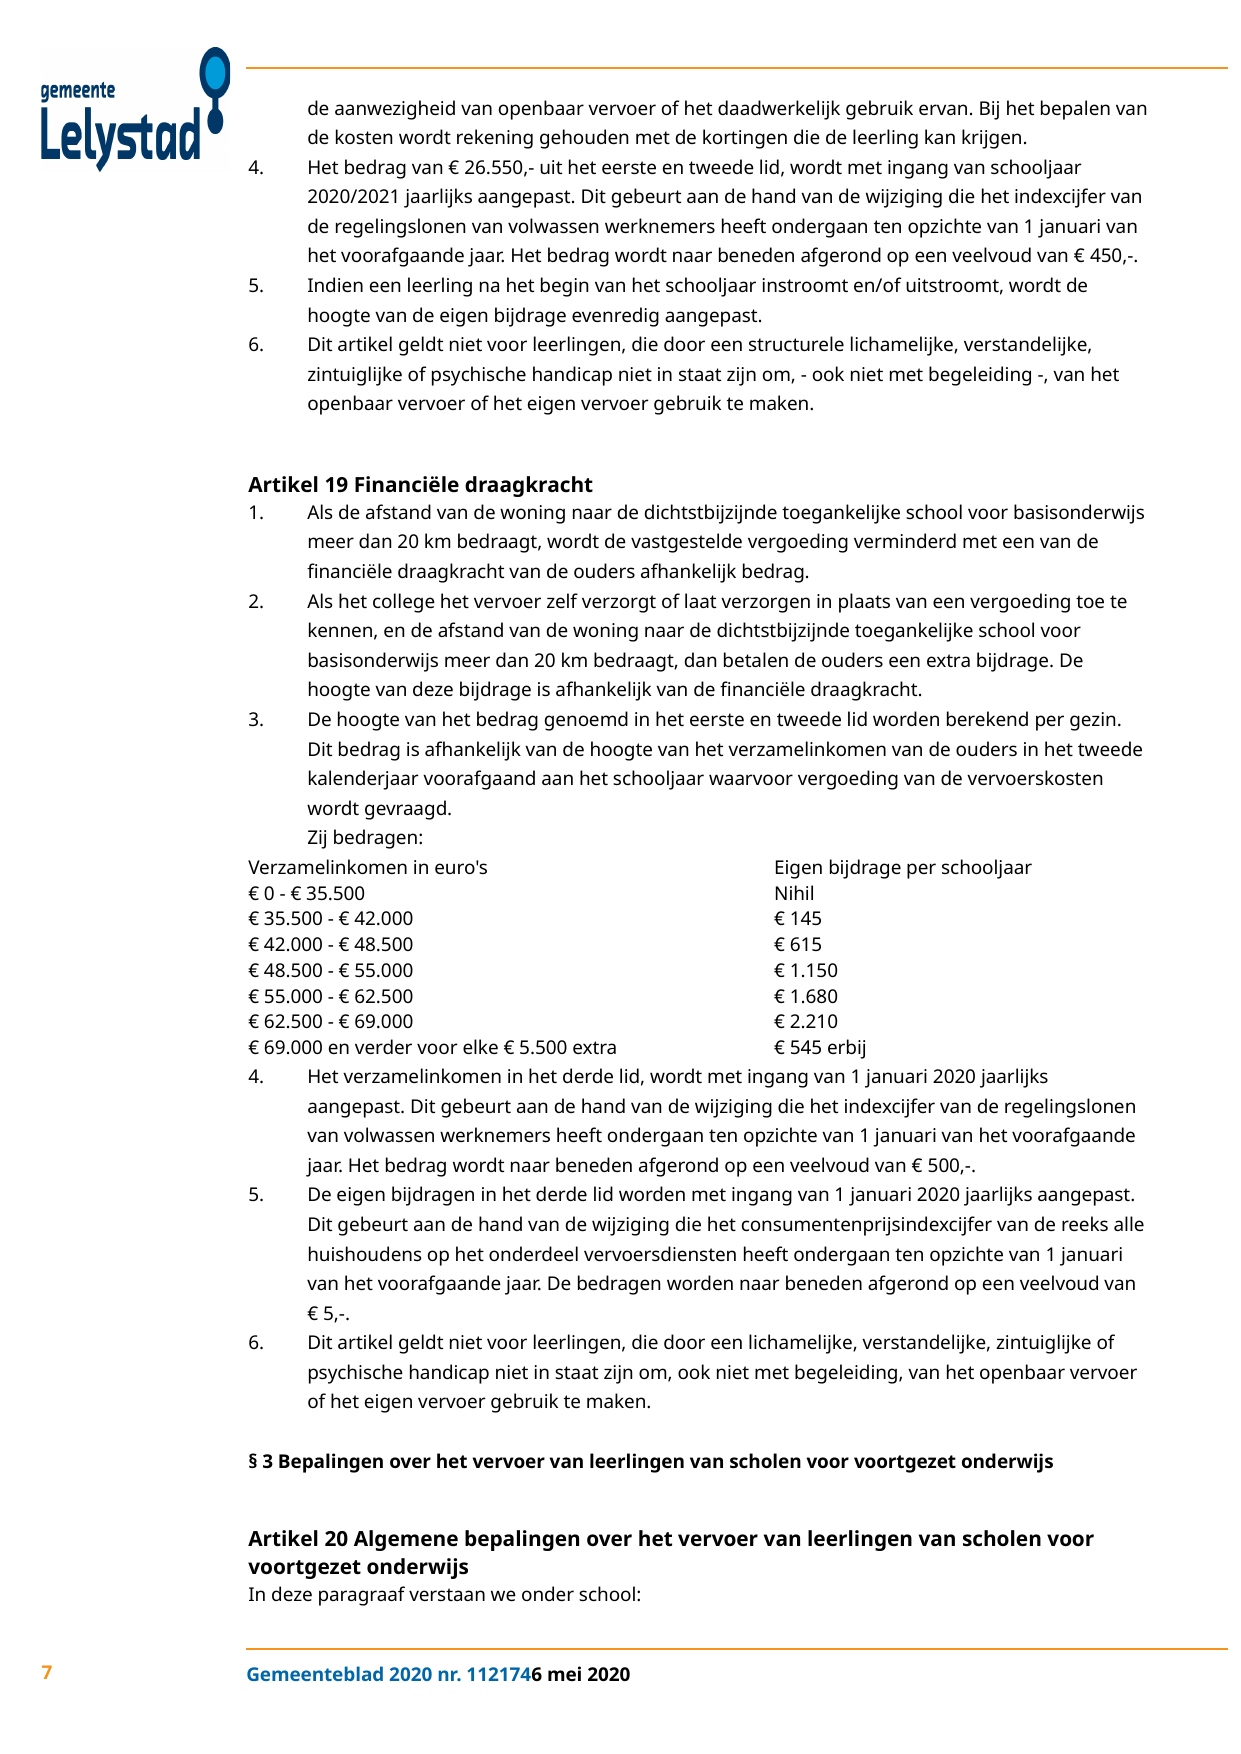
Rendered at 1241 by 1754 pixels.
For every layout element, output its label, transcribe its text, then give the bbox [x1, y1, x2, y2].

text Artikel 19 Financiële draagkracht [248, 471, 1152, 499]
table_cell € 55.000 - € 62.500 [248, 983, 774, 1008]
list Als de afstand van de woning naar de dichtstbijzijnde toegankelijke school voor basisonderwijs meer dan 20 km bedraagt, wordt de vastgestelde vergoeding verminderd met een van de financiële draagkracht van de ouders afhankelijk bedrag. [248, 499, 1152, 584]
table_header Verzamelinkomen in euro's [248, 854, 774, 880]
text Artikel 20 Algemene bepalingen over het vervoer van leerlingen van scholen voor voortgezet onderwijs [248, 1524, 1152, 1581]
list De hoogte van het bedrag genoemd in het eerste en tweede lid worden berekend per gezin. Dit bedrag is afhankelijk van de hoogte van het verzamelinkomen van de ouders in het tweede kalenderjaar voorafgaand aan het schooljaar waarvoor vergoeding van de vervoerskosten wordt gevraagd. [248, 706, 1152, 821]
text In deze paragraaf verstaan we onder school: [248, 1581, 1152, 1607]
list Het bedrag van € 26.550,- uit het eerste en tweede lid, wordt met ingang van schooljaar 2020/2021 jaarlijks aangepast. Dit gebeurt aan de hand van de wijziging die het indexcijfer van de regelingslonen van volwassen werknemers heeft ondergaan ten opzichte van 1 januari van het voorafgaande jaar. Het bedrag wordt naar beneden afgerond op een veelvoud van € 450,-. [248, 154, 1152, 268]
table_cell € 1.150 [774, 957, 1152, 983]
table_cell € 35.500 - € 42.000 [248, 906, 774, 931]
table_cell € 69.000 en verder voor elke € 5.500 extra [248, 1034, 774, 1060]
list Als het college het vervoer zelf verzorgt of laat verzorgen in plaats van een vergoeding toe te kennen, en de afstand van de woning naar de dichtstbijzijnde toegankelijke school voor basisonderwijs meer dan 20 km bedraagt, dan betalen de ouders een extra bijdrage. De hoogte van deze bijdrage is afhankelijk van de financiële draagkracht. [248, 588, 1152, 702]
table_header Eigen bijdrage per schooljaar [774, 854, 1152, 880]
list Dit artikel geldt niet voor leerlingen, die door een lichamelijke, verstandelijke, zintuiglijke of psychische handicap niet in staat zijn om, ook niet met begeleiding, van het openbaar vervoer of het eigen vervoer gebruik te maken. [248, 1329, 1152, 1414]
picture [41, 47, 231, 172]
list Het verzamelinkomen in het derde lid, wordt met ingang van 1 januari 2020 jaarlijks aangepast. Dit gebeurt aan de hand van de wijziging die het indexcijfer van de regelingslonen van volwassen werknemers heeft ondergaan ten opzichte van 1 januari van het voorafgaande jaar. Het bedrag wordt naar beneden afgerond op een veelvoud van € 500,-. [248, 1063, 1152, 1178]
list de aanwezigheid van openbaar vervoer of het daadwerkelijk gebruik ervan. Bij het bepalen van de kosten wordt rekening gehouden met de kortingen die de leerling kan krijgen. [248, 95, 1152, 150]
list Zij bedragen: [248, 824, 1152, 850]
list De eigen bijdragen in het derde lid worden met ingang van 1 januari 2020 jaarlijks aangepast. Dit gebeurt aan de hand van de wijziging die het consumentenprijsindexcijfer van de reeks alle huishoudens op het onderdeel vervoersdiensten heeft ondergaan ten opzichte van 1 januari van het voorafgaande jaar. De bedragen worden naar beneden afgerond op een veelvoud van € 5,-. [248, 1182, 1152, 1326]
text § 3 Bepalingen over het vervoer van leerlingen van scholen voor voortgezet onderwijs [248, 1448, 1152, 1473]
list Dit artikel geldt niet voor leerlingen, die door een structurele lichamelijke, verstandelijke, zintuiglijke of psychische handicap niet in staat zijn om, - ook niet met begeleiding -, van het openbaar vervoer of het eigen vervoer gebruik te maken. [248, 331, 1152, 416]
table_cell € 145 [774, 906, 1152, 931]
table_cell € 42.000 - € 48.500 [248, 931, 774, 957]
table_cell € 48.500 - € 55.000 [248, 957, 774, 983]
table_cell € 62.500 - € 69.000 [248, 1009, 774, 1034]
list Indien een leerling na het begin van het schooljaar instroomt en/of uitstroomt, wordt de hoogte van de eigen bijdrage evenredig aangepast. [248, 272, 1152, 328]
table_cell € 0 - € 35.500 [248, 880, 774, 906]
table_cell € 615 [774, 931, 1152, 957]
table_cell Nihil [774, 880, 1152, 906]
table_cell € 1.680 [774, 983, 1152, 1008]
table_cell € 2.210 [774, 1009, 1152, 1034]
table_cell € 545 erbij [774, 1034, 1152, 1060]
